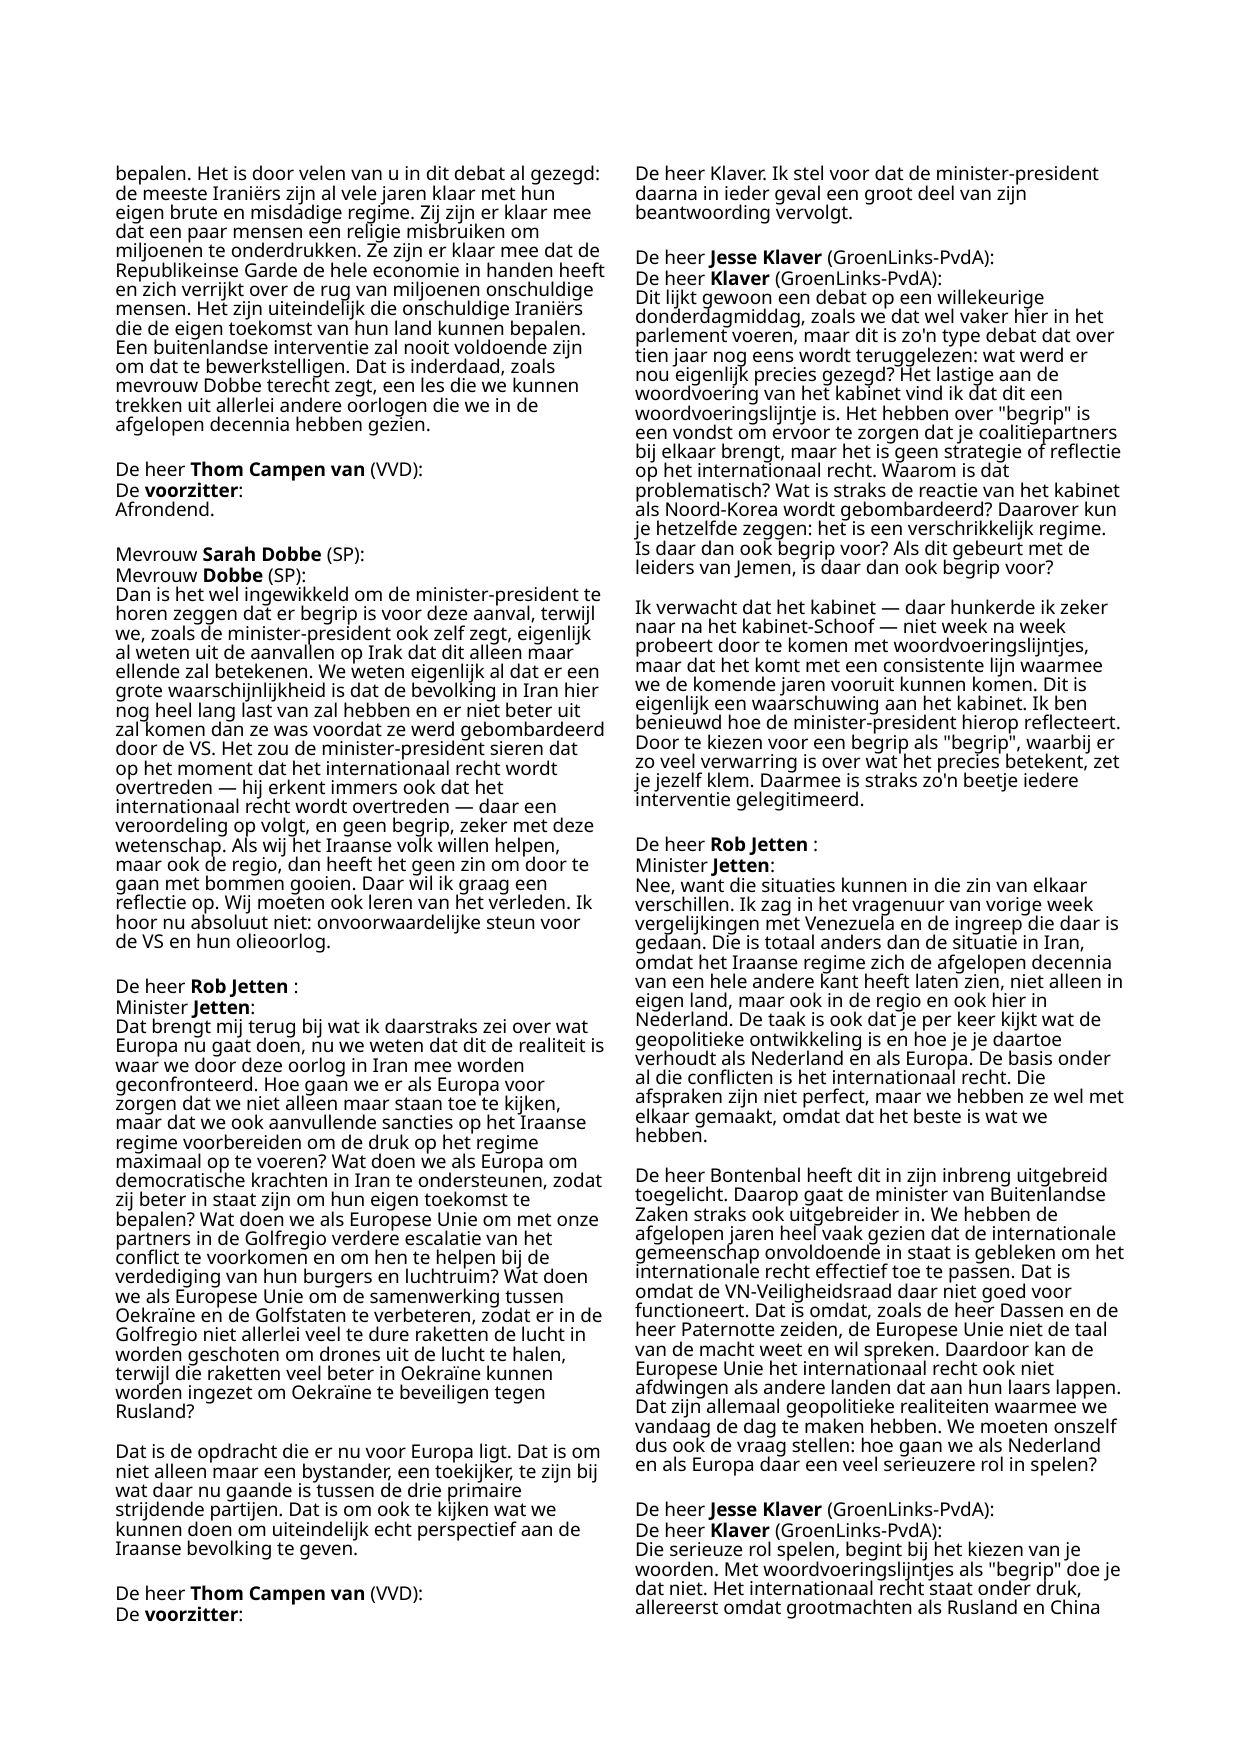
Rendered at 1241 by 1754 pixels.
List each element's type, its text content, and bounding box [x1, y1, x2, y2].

text De heer Rob Jetten : [635, 832, 1125, 857]
text Afrondend. [115, 501, 605, 520]
text Dan is het wel ingewikkeld om de minister-president te horen zeggen dat er begrip is voor deze aanval, terwijl we, zoals de minister-president ook zelf zegt, eigenlijk al weten uit de aanvallen op Irak dat dit alleen maar ellende zal betekenen. We weten eigenlijk al dat er een grote waarschijnlijkheid is dat de bevolking in Iran hier nog heel lang last van zal hebben en er niet beter uit zal komen dan ze was voordat ze werd gebombardeerd door de VS. Het zou de minister-president sieren dat op het moment dat het internationaal recht wordt overtreden — hij erkent immers ook dat het internationaal recht wordt overtreden — daar een veroordeling op volgt, en geen begrip, zeker met deze wetenschap. Als wij het Iraanse volk willen helpen, maar ook de regio, dan heeft het geen zin om door te gaan met bommen gooien. Daar wil ik graag een reflectie op. Wij moeten ook leren van het verleden. Ik hoor nu absoluut niet: onvoorwaardelijke steun voor de VS en hun olieoorlog. [115, 586, 605, 952]
text Ik verwacht dat het kabinet — daar hunkerde ik zeker naar na het kabinet-Schoof — niet week na week probeert door te komen met woordvoeringslijntjes, maar dat het komt met een consistente lijn waarmee we de komende jaren vooruit kunnen komen. Dit is eigenlijk een waarschuwing aan het kabinet. Ik ben benieuwd hoe de minister-president hierop reflecteert. Door te kiezen voor een begrip als "begrip", waarbij er zo veel verwarring is over wat het precies betekent, zet je jezelf klem. Daarmee is straks zo'n beetje iedere interventie gelegitimeerd. [635, 599, 1125, 811]
text De voorzitter: [115, 482, 605, 501]
text De heer Bontenbal heeft dit in zijn inbreng uitgebreid toegelicht. Daarop gaat de minister van Buitenlandse Zaken straks ook uitgebreider in. We hebben de afgelopen jaren heel vaak gezien dat de internationale gemeenschap onvoldoende in staat is gebleken om het internationale recht effectief toe te passen. Dat is omdat de VN-Veiligheidsraad daar niet goed voor functioneert. Dat is omdat, zoals de heer Dassen en de heer Paternotte zeiden, de Europese Unie niet de taal van de macht weet en wil spreken. Daardoor kan de Europese Unie het internationaal recht ook niet afdwingen als andere landen dat aan hun laars lappen. Dat zijn allemaal geopolitieke realiteiten waarmee we vandaag de dag te maken hebben. We moeten onszelf dus ook de vraag stellen: hoe gaan we als Nederland en als Europa daar een veel serieuzere rol in spelen? [635, 1167, 1125, 1475]
text De heer Jesse Klaver (GroenLinks-PvdA): [635, 244, 1125, 270]
text De heer Jesse Klaver (GroenLinks-PvdA): [635, 1496, 1125, 1522]
text Minister Jetten: [115, 999, 605, 1018]
text De heer Thom Campen van (VVD): [115, 1580, 605, 1606]
text De heer Rob Jetten : [115, 973, 605, 999]
text De heer Klaver (GroenLinks-PvdA): [635, 270, 1125, 289]
text Dat brengt mij terug bij wat ik daarstraks zei over wat Europa nu gaat doen, nu we weten dat dit de realiteit is waar we door deze oorlog in Iran mee worden geconfronteerd. Hoe gaan we er als Europa voor zorgen dat we niet alleen maar staan toe te kijken, maar dat we ook aanvullende sancties op het Iraanse regime voorbereiden om de druk op het regime maximaal op te voeren? Wat doen we als Europa om democratische krachten in Iran te ondersteunen, zodat zij beter in staat zijn om hun eigen toekomst te bepalen? Wat doen we als Europese Unie om met onze partners in de Golfregio verdere escalatie van het conflict te voorkomen en om hen te helpen bij de verdediging van hun burgers en luchtruim? Wat doen we als Europese Unie om de samenwerking tussen Oekraïne en de Golfstaten te verbeteren, zodat er in de Golfregio niet allerlei veel te dure raketten de lucht in worden geschoten om drones uit de lucht te halen, terwijl die raketten veel beter in Oekraïne kunnen worden ingezet om Oekraïne te beveiligen tegen Rusland? [115, 1018, 605, 1423]
text Mevrouw Dobbe (SP): [115, 567, 605, 586]
text Mevrouw Sarah Dobbe (SP): [115, 541, 605, 567]
text De voorzitter: [115, 1606, 605, 1625]
text bepalen. Het is door velen van u in dit debat al gezegd: de meeste Iraniërs zijn al vele jaren klaar met hun eigen brute en misdadige regime. Zij zijn er klaar mee dat een paar mensen een religie misbruiken om miljoenen te onderdrukken. Ze zijn er klaar mee dat de Republikeinse Garde de hele economie in handen heeft en zich verrijkt over de rug van miljoenen onschuldige mensen. Het zijn uiteindelijk die onschuldige Iraniërs die de eigen toekomst van hun land kunnen bepalen. Een buitenlandse interventie zal nooit voldoende zijn om dat te bewerkstelligen. Dat is inderdaad, zoals mevrouw Dobbe terecht zegt, een les die we kunnen trekken uit allerlei andere oorlogen die we in de afgelopen decennia hebben gezien. [115, 165, 605, 435]
text Nee, want die situaties kunnen in die zin van elkaar verschillen. Ik zag in het vragenuur van vorige week vergelijkingen met Venezuela en de ingreep die daar is gedaan. Die is totaal anders dan de situatie in Iran, omdat het Iraanse regime zich de afgelopen decennia van een hele andere kant heeft laten zien, niet alleen in eigen land, maar ook in de regio en ook hier in Nederland. De taak is ook dat je per keer kijkt wat de geopolitieke ontwikkeling is en hoe je je daartoe verhoudt als Nederland en als Europa. De basis onder al die conflicten is het internationaal recht. Die afspraken zijn niet perfect, maar we hebben ze wel met elkaar gemaakt, omdat dat het beste is wat we hebben. [635, 877, 1125, 1146]
text Dit lijkt gewoon een debat op een willekeurige donderdagmiddag, zoals we dat wel vaker hier in het parlement voeren, maar dit is zo'n type debat dat over tien jaar nog eens wordt teruggelezen: wat werd er nou eigenlijk precies gezegd? Het lastige aan de woordvoering van het kabinet vind ik dat dit een woordvoeringslijntje is. Het hebben over "begrip" is een vondst om ervoor te zorgen dat je coalitiepartners bij elkaar brengt, maar het is geen strategie of reflectie op het internationaal recht. Waarom is dat problematisch? Wat is straks de reactie van het kabinet als Noord-Korea wordt gebombardeerd? Daarover kun je hetzelfde zeggen: het is een verschrikkelijk regime. Is daar dan ook begrip voor? Als dit gebeurt met de leiders van Jemen, is daar dan ook begrip voor? [635, 289, 1125, 578]
text De heer Klaver. Ik stel voor dat de minister-president daarna in ieder geval een groot deel van zijn beantwoording vervolgt. [635, 165, 1125, 223]
text De heer Thom Campen van (VVD): [115, 456, 605, 482]
text Dat is de opdracht die er nu voor Europa ligt. Dat is om niet alleen maar een bystander, een toekijker, te zijn bij wat daar nu gaande is tussen de drie primaire strijdende partijen. Dat is om ook te kijken wat we kunnen doen om uiteindelijk echt perspectief aan de Iraanse bevolking te geven. [115, 1443, 605, 1559]
text Minister Jetten: [635, 857, 1125, 877]
text Die serieuze rol spelen, begint bij het kiezen van je woorden. Met woordvoeringslijntjes als "begrip" doe je dat niet. Het internationaal recht staat onder druk, allereerst omdat grootmachten als Rusland en China [635, 1541, 1125, 1618]
text De heer Klaver (GroenLinks-PvdA): [635, 1522, 1125, 1541]
